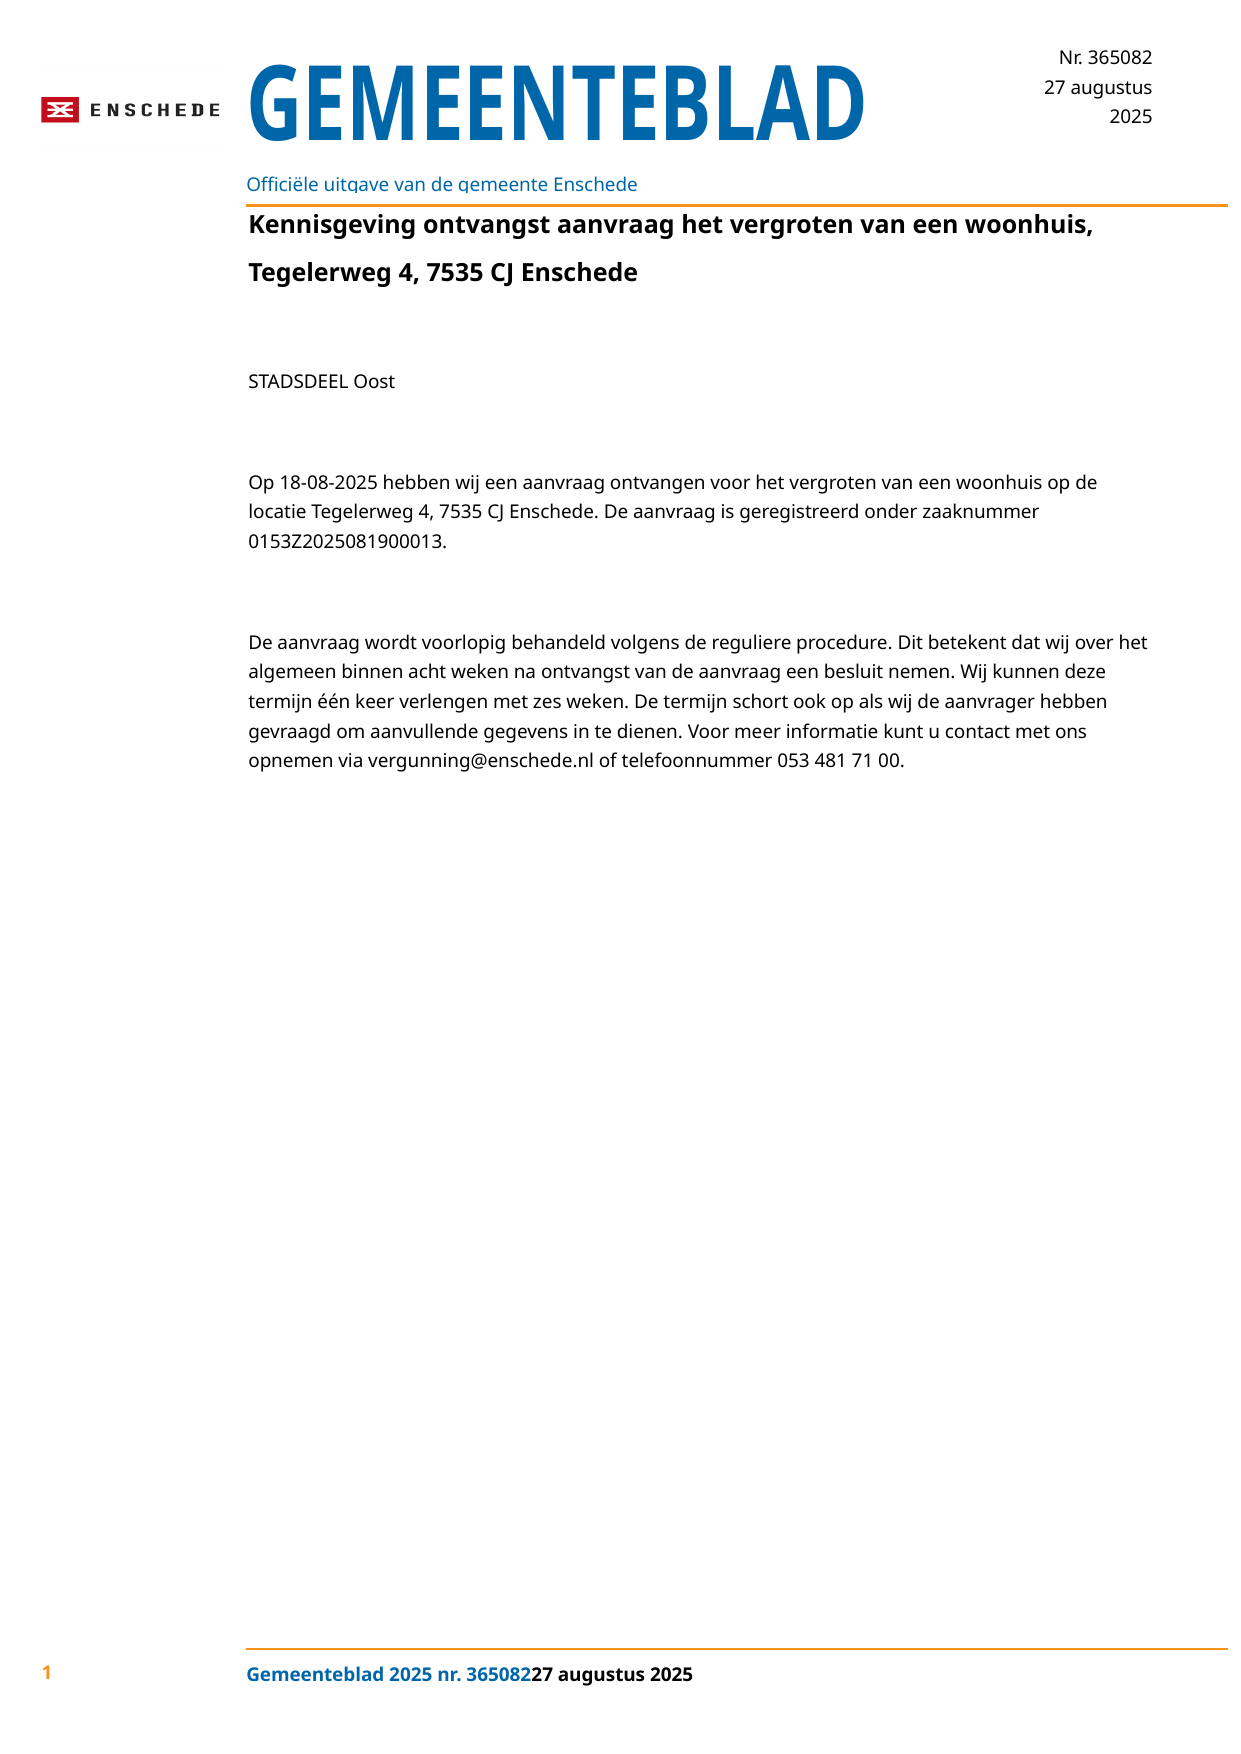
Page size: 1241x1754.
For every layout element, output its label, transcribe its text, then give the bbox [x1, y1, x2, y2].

text Kennisgeving ontvangst aanvraag het vergroten van een woonhuis, Tegelerweg 4, 7535 CJ Enschede [248, 207, 1152, 288]
text Op 18-08-2025 hebben wij een aanvraag ontvangen voor het vergroten van een woonhuis op de locatie Tegelerweg 4, 7535 CJ Enschede. De aanvraag is geregistreerd onder zaaknummer 0153Z2025081900013. [248, 469, 1152, 554]
text De aanvraag wordt voorlopig behandeld volgens de reguliere procedure. Dit betekent dat wij over het algemeen binnen acht weken na ontvangst van de aanvraag een besluit nemen. Wij kunnen deze termijn één keer verlengen met zes weken. De termijn schort ook op als wij de aanvrager hebben gevraagd om aanvullende gegevens in te dienen. Voor meer informatie kunt u contact met ons opnemen via vergunning@enschede.nl of telefoonnummer 053 481 71 00. [248, 629, 1152, 773]
picture [41, 47, 231, 172]
text STADSDEEL Oost [248, 368, 1152, 394]
